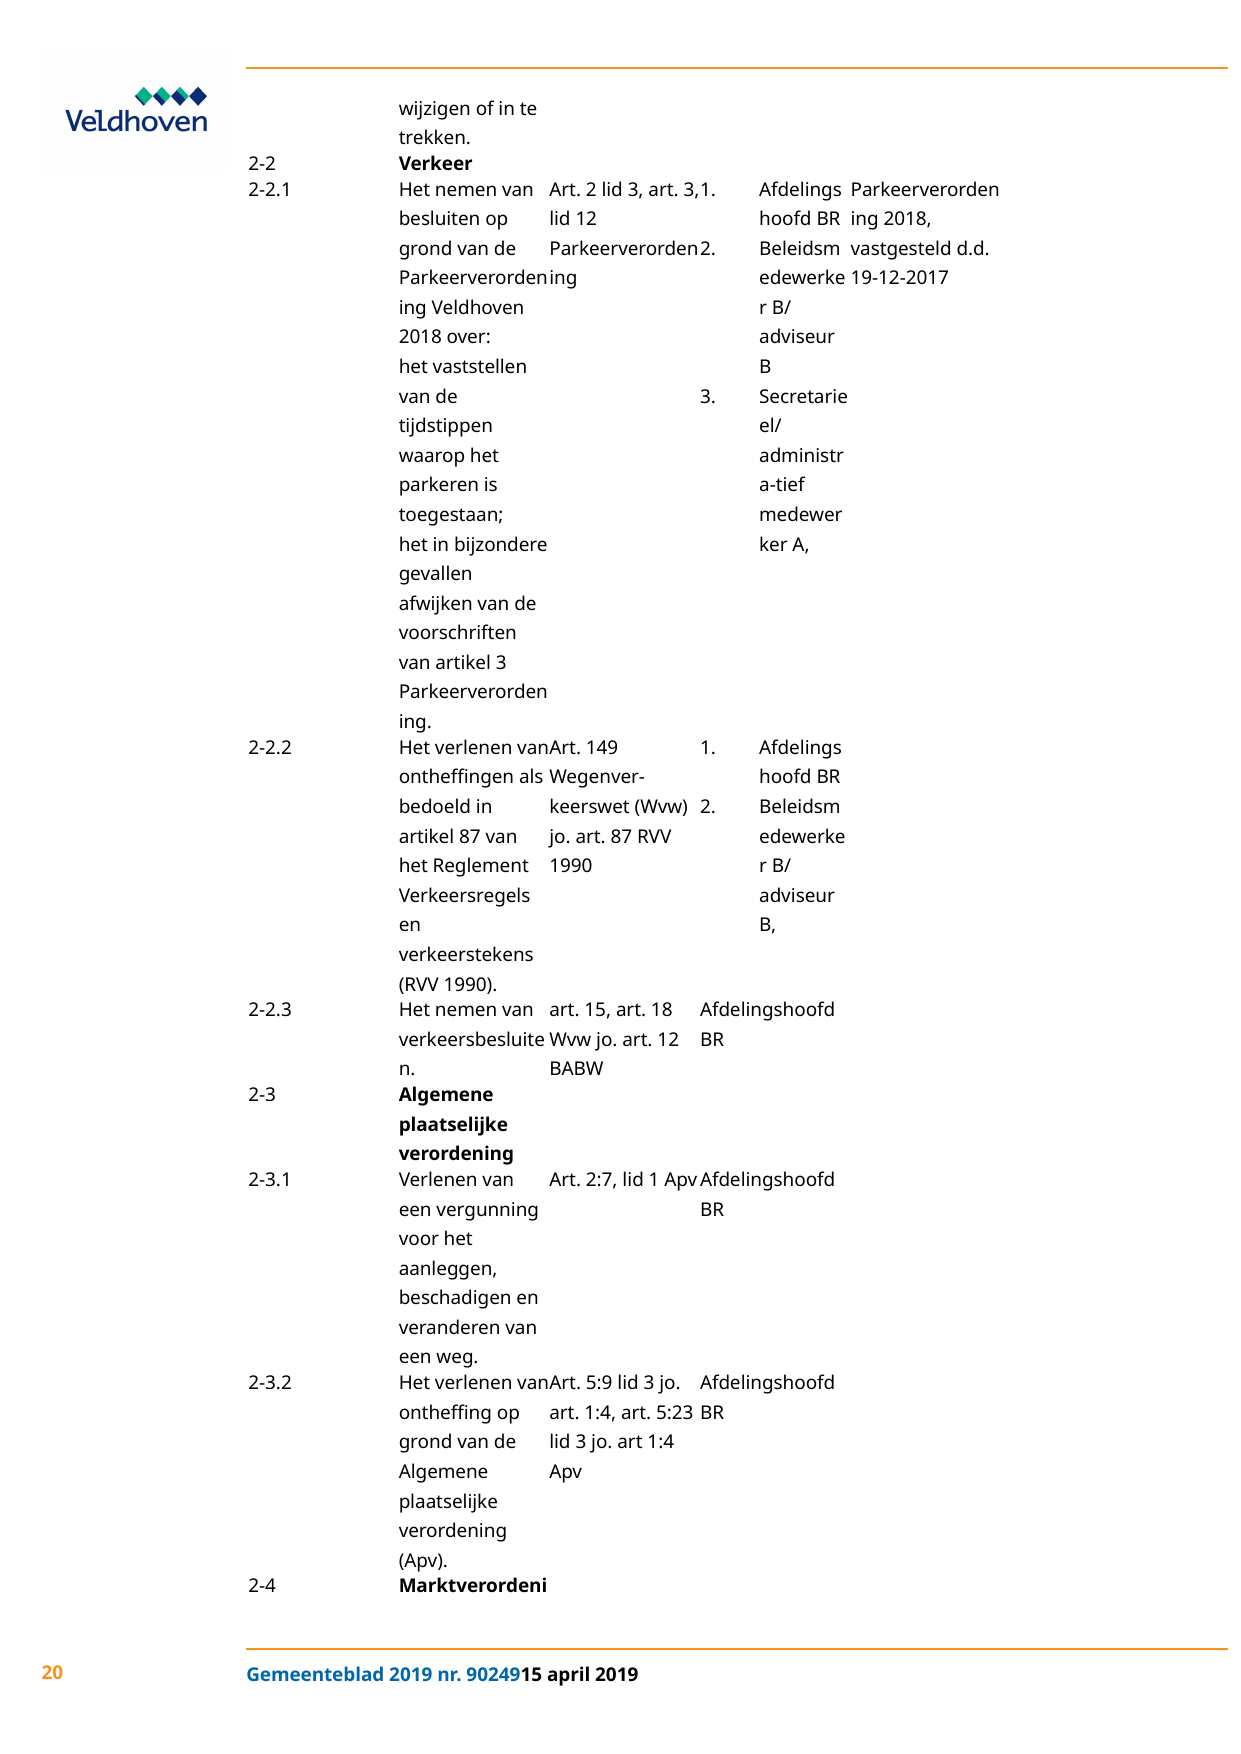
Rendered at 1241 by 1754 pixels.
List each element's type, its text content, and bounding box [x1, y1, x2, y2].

table_cell Afdelingshoofd BR [700, 996, 850, 1081]
table_cell Art. 2 lid 3, art. 3, lid 12 Parkeerverordening [549, 176, 700, 734]
table_cell wijzigen of in te trekken. [399, 95, 549, 150]
table_cell Afdelingshoofd BR [700, 1370, 850, 1573]
table_cell [700, 150, 850, 176]
table_cell Afdelingshoofd BR Beleidsmedewerker B/ adviseur B Secretarieel/administra-tief medewerker A, [700, 176, 850, 734]
table_cell art. 15, art. 18 Wvw jo. art. 12 BABW [549, 996, 700, 1081]
table_cell [850, 996, 1001, 1081]
table_cell Het verlenen van ontheffingen als bedoeld in artikel 87 van het Reglement Verkeersregels en verkeerstekens (RVV 1990). [399, 734, 549, 996]
table_cell [549, 1081, 700, 1166]
table_cell Art. 149 Wegenver-keerswet (Wvw) jo. art. 87 RVV 1990 [549, 734, 700, 996]
table_cell Afdelingshoofd BR Beleidsmedewerker B/ adviseur B, [700, 734, 850, 996]
table_cell [549, 1573, 700, 1598]
table_cell [549, 150, 700, 176]
table_cell 2-2 [248, 150, 398, 176]
table_cell Verlenen van een vergunning voor het aanleggen, beschadigen en veranderen van een weg. [399, 1166, 549, 1369]
table_cell Het nemen van verkeersbesluiten. [399, 996, 549, 1081]
picture [41, 47, 231, 172]
table_cell [549, 95, 700, 150]
table_cell [850, 1166, 1001, 1369]
table_cell 2-2.3 [248, 996, 398, 1081]
table_cell [700, 95, 850, 150]
table_cell Het verlenen van ontheffing op grond van de Algemene plaatselijke verordening (Apv). [399, 1370, 549, 1573]
table_cell Art. 2:7, lid 1 Apv [549, 1166, 700, 1369]
table_cell Verkeer [399, 150, 549, 176]
table_cell 2-4 [248, 1573, 398, 1598]
table_cell [850, 95, 1001, 150]
table_cell 2-2.2 [248, 734, 398, 996]
table_cell 2-2.1 [248, 176, 398, 734]
table_cell [850, 734, 1001, 996]
table_cell Art. 5:9 lid 3 jo. art. 1:4, art. 5:23 lid 3 jo. art 1:4 Apv [549, 1370, 700, 1573]
table_cell Marktverordeni [399, 1573, 549, 1598]
table_cell 2-3.1 [248, 1166, 398, 1369]
table_cell [850, 1370, 1001, 1573]
table_cell 2-3.2 [248, 1370, 398, 1573]
table_cell Parkeerverordening 2018, vastgesteld d.d. 19-12-2017 [850, 176, 1001, 734]
table_cell [248, 95, 398, 150]
table_cell Afdelingshoofd BR [700, 1166, 850, 1369]
table_cell 2-3 [248, 1081, 398, 1166]
table_cell Algemene plaatselijke verordening [399, 1081, 549, 1166]
table_cell Het nemen van besluiten op grond van de Parkeerverordening Veldhoven 2018 over: het vaststellen van de tijdstippen waarop het parkeren is toegestaan; het in bijzondere gevallen afwijken van de voorschriften van artikel 3 Parkeerverordening. [399, 176, 549, 734]
